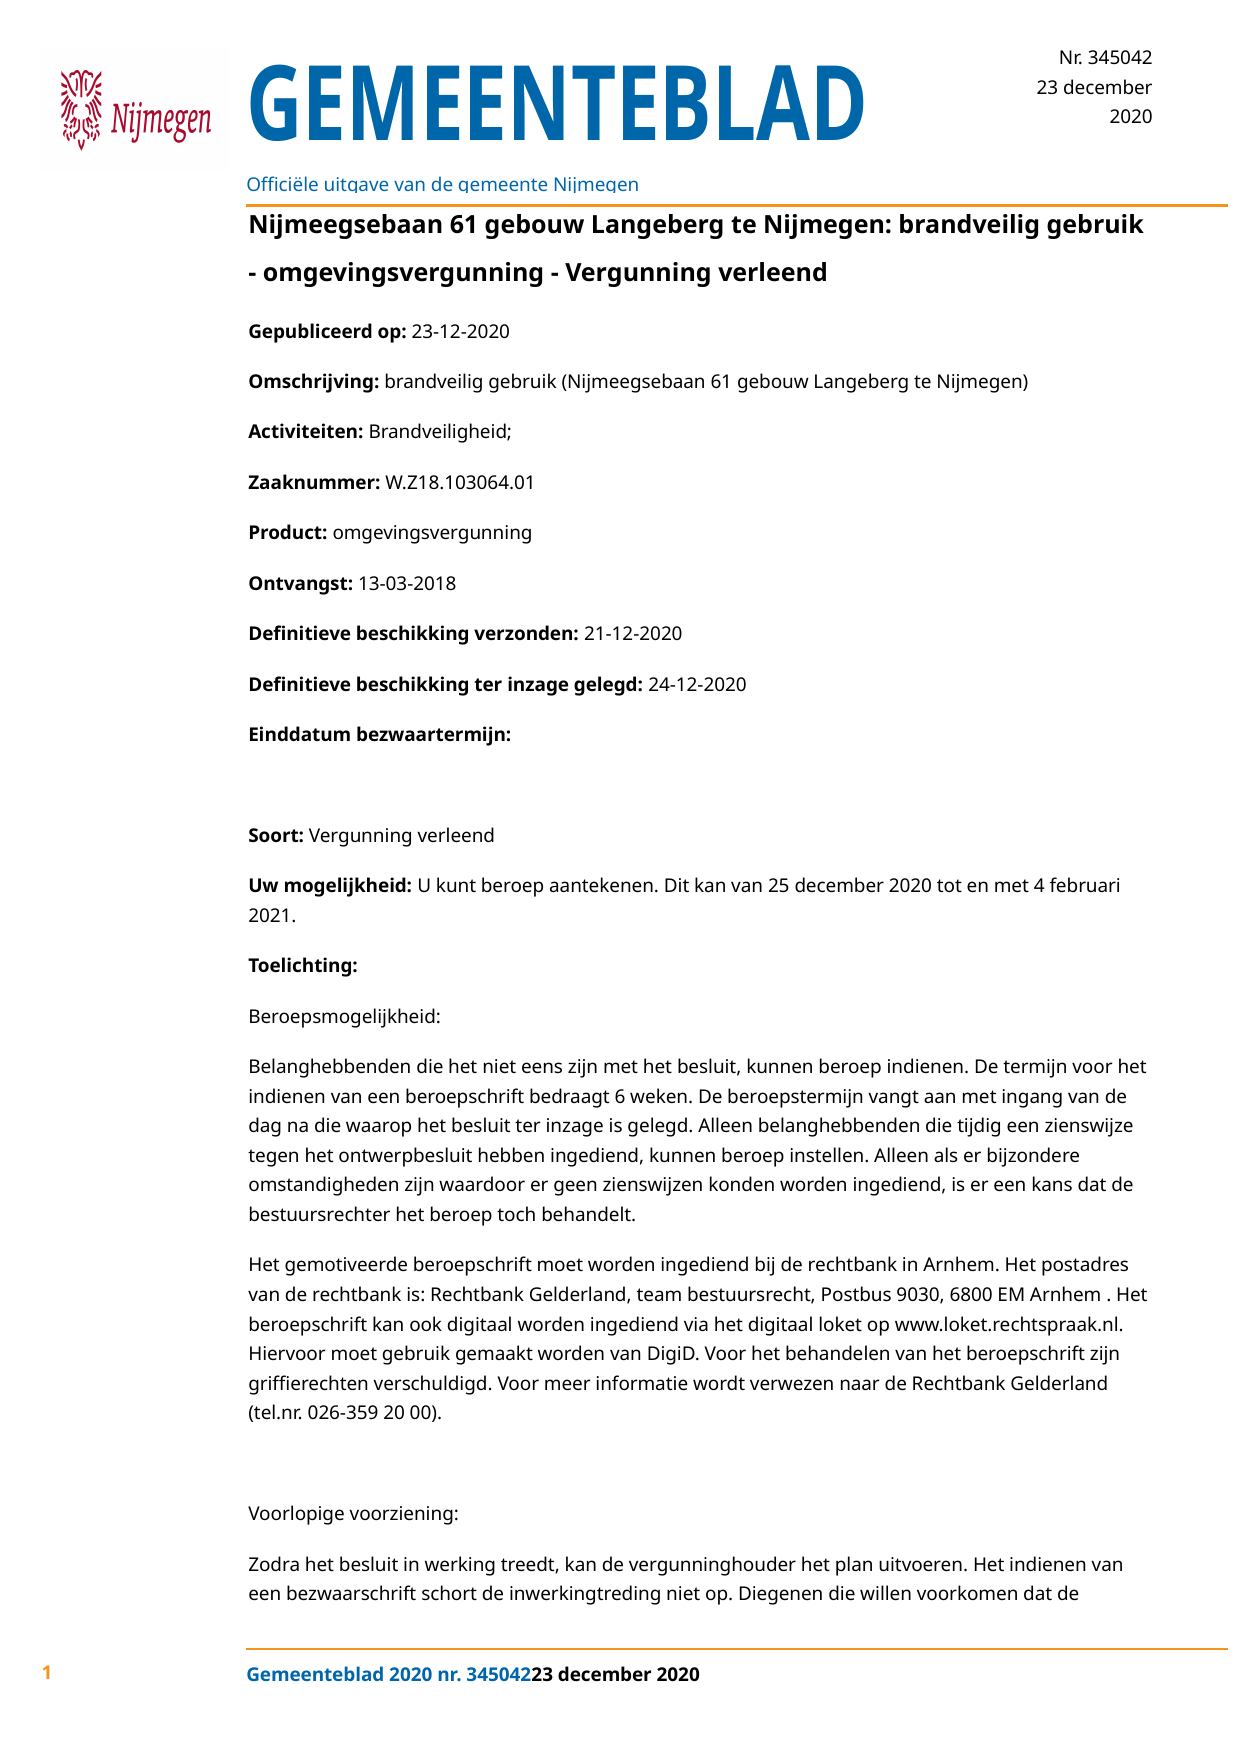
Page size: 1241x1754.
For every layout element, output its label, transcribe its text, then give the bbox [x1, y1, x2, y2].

text Definitieve beschikking verzonden: 21-12-2020 [248, 620, 1152, 646]
text Zaaknummer: W.Z18.103064.01 [248, 469, 1152, 495]
text Activiteiten: Brandveiligheid; [248, 419, 1152, 444]
text Beroepsmogelijkheid: [248, 1003, 1152, 1029]
text Belanghebbenden die het niet eens zijn met het besluit, kunnen beroep indienen. De termijn voor het indienen van een beroepschrift bedraagt 6 weken. De beroepstermijn vangt aan met ingang van de dag na die waarop het besluit ter inzage is gelegd. Alleen belanghebbenden die tijdig een zienswijze tegen het ontwerpbesluit hebben ingediend, kunnen beroep instellen. Alleen als er bijzondere omstandigheden zijn waardoor er geen zienswijzen konden worden ingediend, is er een kans dat de bestuursrechter het beroep toch behandelt. [248, 1053, 1152, 1227]
text Zodra het besluit in werking treedt, kan de vergunninghouder het plan uitvoeren. Het indienen van een bezwaarschrift schort de inwerkingtreding niet op. Diegenen die willen voorkomen dat de [248, 1551, 1152, 1606]
text Soort: Vergunning verleend [248, 822, 1152, 848]
text Omschrijving: brandveilig gebruik (Nijmeegsebaan 61 gebouw Langeberg te Nijmegen) [248, 368, 1152, 394]
text Einddatum bezwaartermijn: [248, 721, 1152, 747]
text Ontvangst: 13-03-2018 [248, 570, 1152, 596]
text Het gemotiveerde beroepschrift moet worden ingediend bij de rechtbank in Arnhem. Het postadres van de rechtbank is: Rechtbank Gelderland, team bestuursrecht, Postbus 9030, 6800 EM Arnhem . Het beroepschrift kan ook digitaal worden ingediend via het digitaal loket op www.loket.rechtspraak.nl. Hiervoor moet gebruik gemaakt worden van DigiD. Voor het behandelen van het beroepschrift zijn griffierechten verschuldigd. Voor meer informatie wordt verwezen naar de Rechtbank Gelderland (tel.nr. 026-359 20 00). [248, 1252, 1152, 1425]
text Voorlopige voorziening: [248, 1500, 1152, 1526]
text Nijmeegsebaan 61 gebouw Langeberg te Nijmegen: brandveilig gebruik - omgevingsvergunning - Vergunning verleend [248, 207, 1152, 288]
text Gepubliceerd op: 23-12-2020 [248, 318, 1152, 344]
text Uw mogelijkheid: U kunt beroep aantekenen. Dit kan van 25 december 2020 tot en met 4 februari 2021. [248, 872, 1152, 928]
text Definitieve beschikking ter inzage gelegd: 24-12-2020 [248, 671, 1152, 697]
text Product: omgevingsvergunning [248, 519, 1152, 545]
text Toelichting: [248, 952, 1152, 978]
picture [41, 47, 231, 172]
